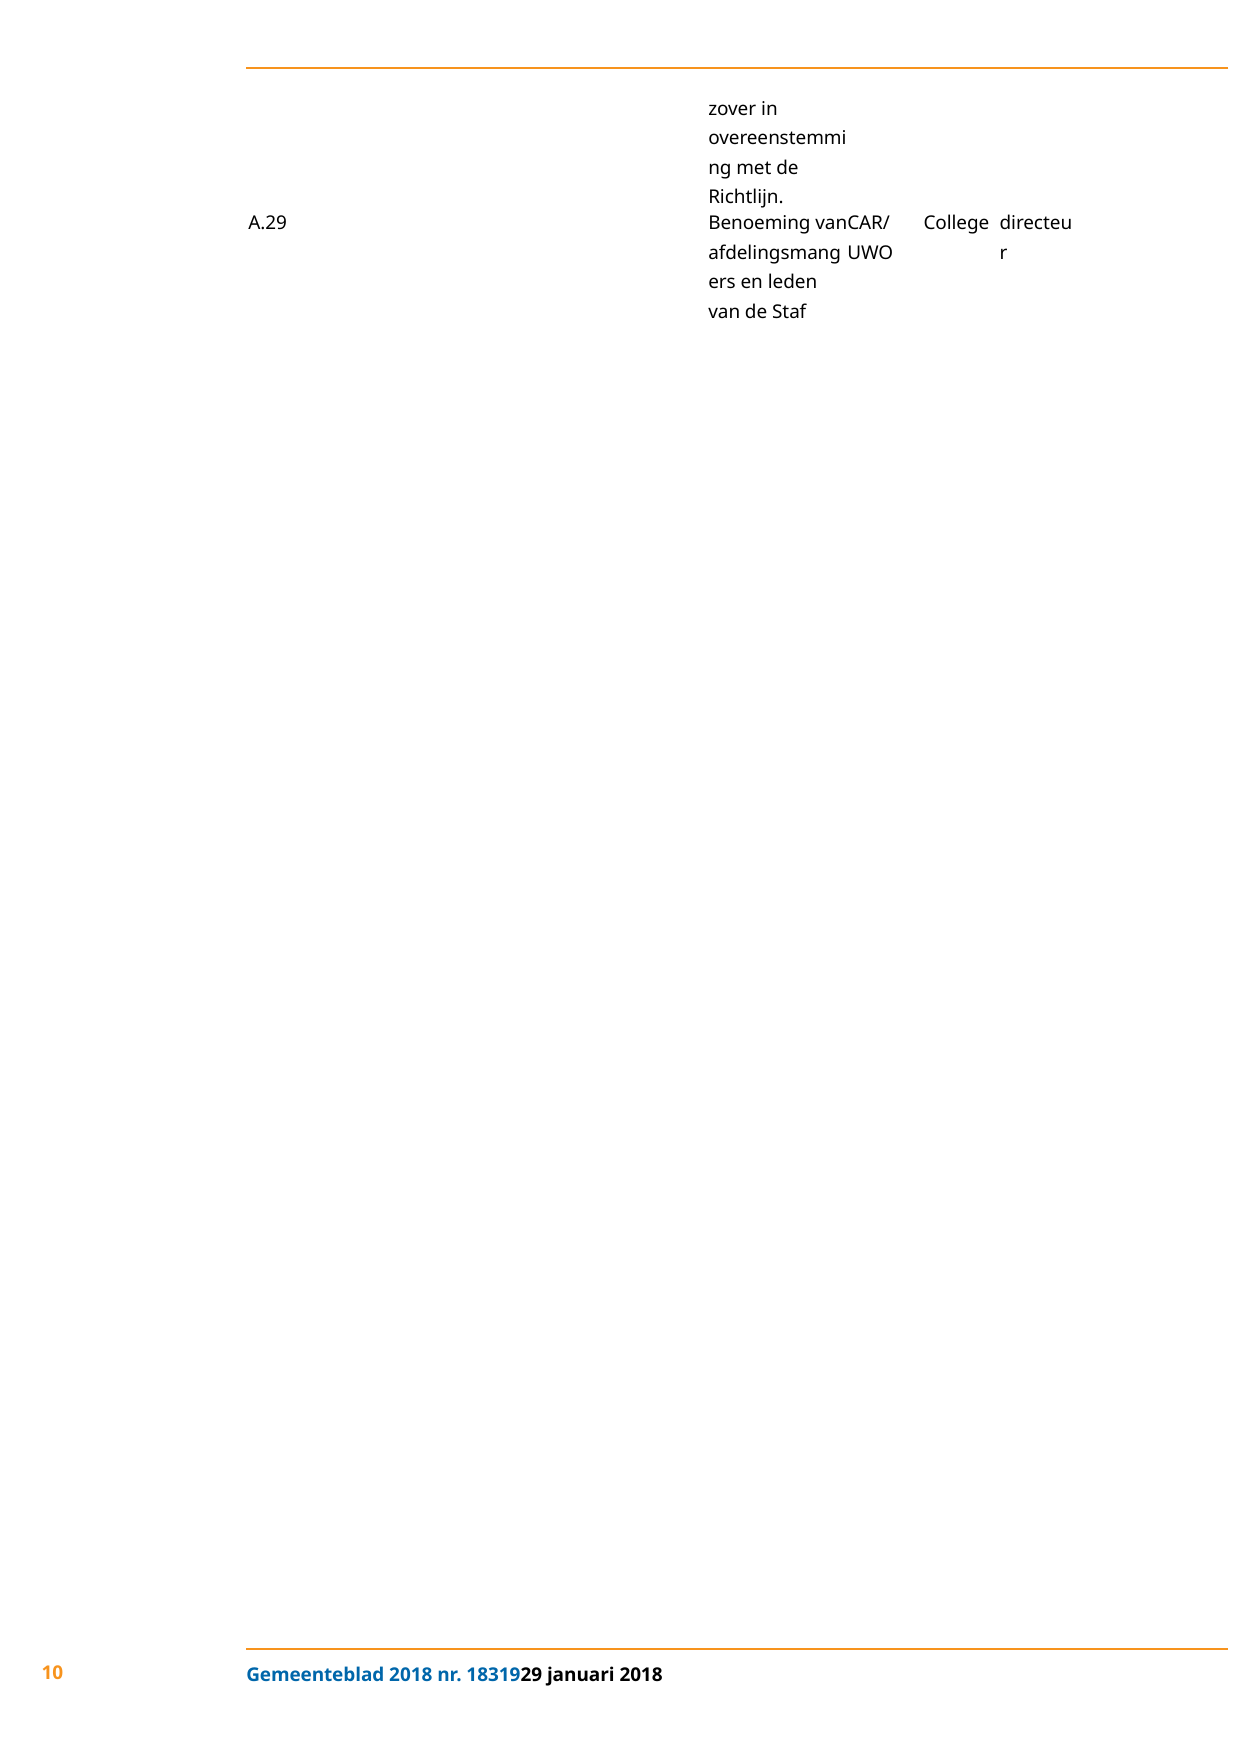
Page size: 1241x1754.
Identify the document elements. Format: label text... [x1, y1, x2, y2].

table_cell [923, 95, 999, 209]
table_cell zover in overeenstemming met de Richtlijn. [708, 95, 847, 209]
table_cell College [923, 209, 999, 324]
table_cell [1075, 95, 1152, 209]
table_cell [847, 95, 923, 209]
table_cell A.29 [248, 209, 708, 324]
table_cell Benoeming van afdelingsmangers en leden van de Staf [708, 209, 847, 324]
table_cell directeur [999, 209, 1075, 324]
table_cell [248, 95, 708, 209]
picture [41, 47, 231, 172]
table_cell [999, 95, 1075, 209]
table_cell [1075, 209, 1152, 324]
table_cell CAR/UWO [847, 209, 923, 324]
